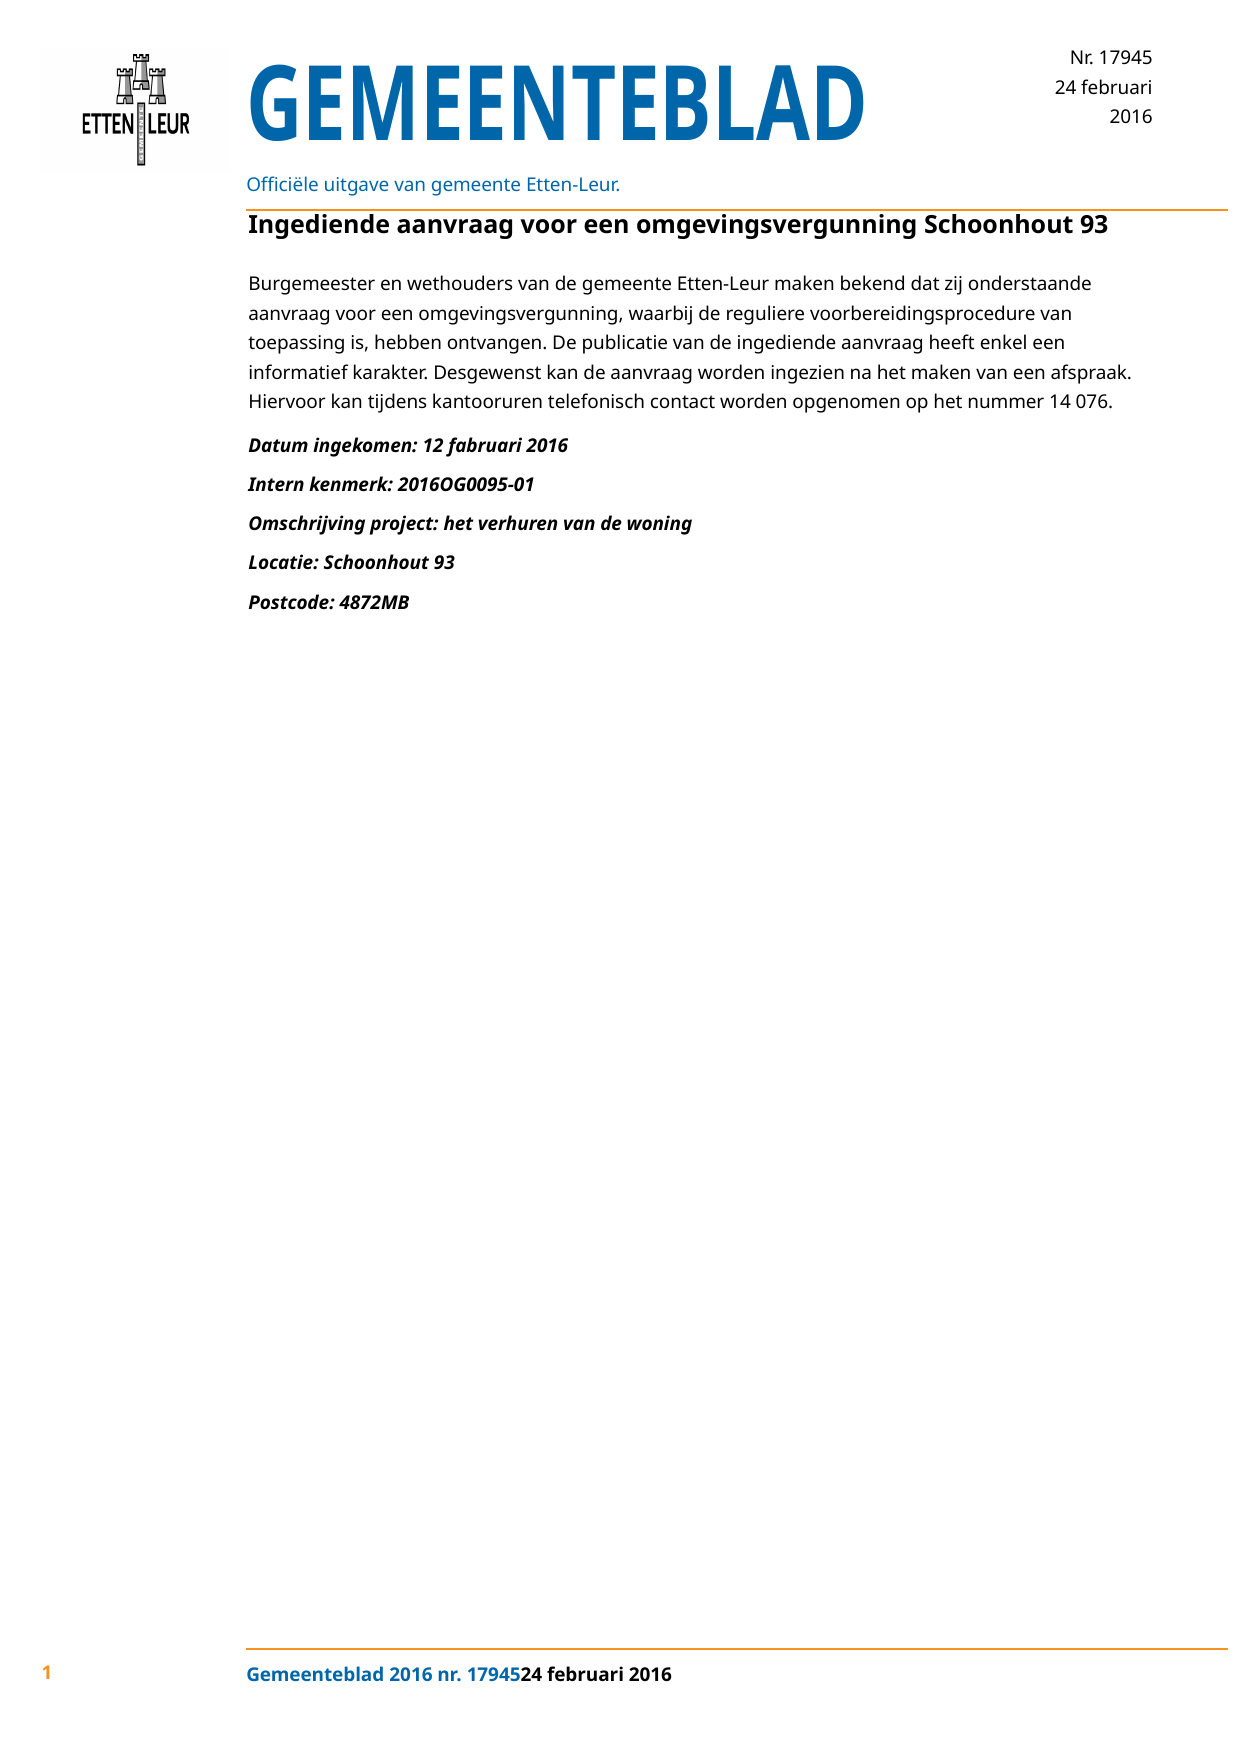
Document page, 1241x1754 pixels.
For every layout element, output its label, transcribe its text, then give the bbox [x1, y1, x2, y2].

picture [41, 47, 231, 172]
text Ingediende aanvraag voor een omgevingsvergunning Schoonhout 93 [248, 211, 1152, 241]
text Omschrijving project: het verhuren van de woning [248, 510, 1152, 536]
text Locatie: Schoonhout 93 [248, 549, 1152, 575]
text Datum ingekomen: 12 fabruari 2016 [248, 432, 1152, 457]
text Postcode: 4872MB [248, 589, 1152, 614]
text Burgemeester en wethouders van de gemeente Etten-Leur maken bekend dat zij onderstaande aanvraag voor een omgevingsvergunning, waarbij de reguliere voorbereidingsprocedure van toepassing is, hebben ontvangen. De publicatie van de ingediende aanvraag heeft enkel een informatief karakter. Desgewenst kan de aanvraag worden ingezien na het maken van een afspraak. Hiervoor kan tijdens kantooruren telefonisch contact worden opgenomen op het nummer 14 076. [248, 270, 1152, 414]
text Intern kenmerk: 2016OG0095-01 [248, 471, 1152, 497]
